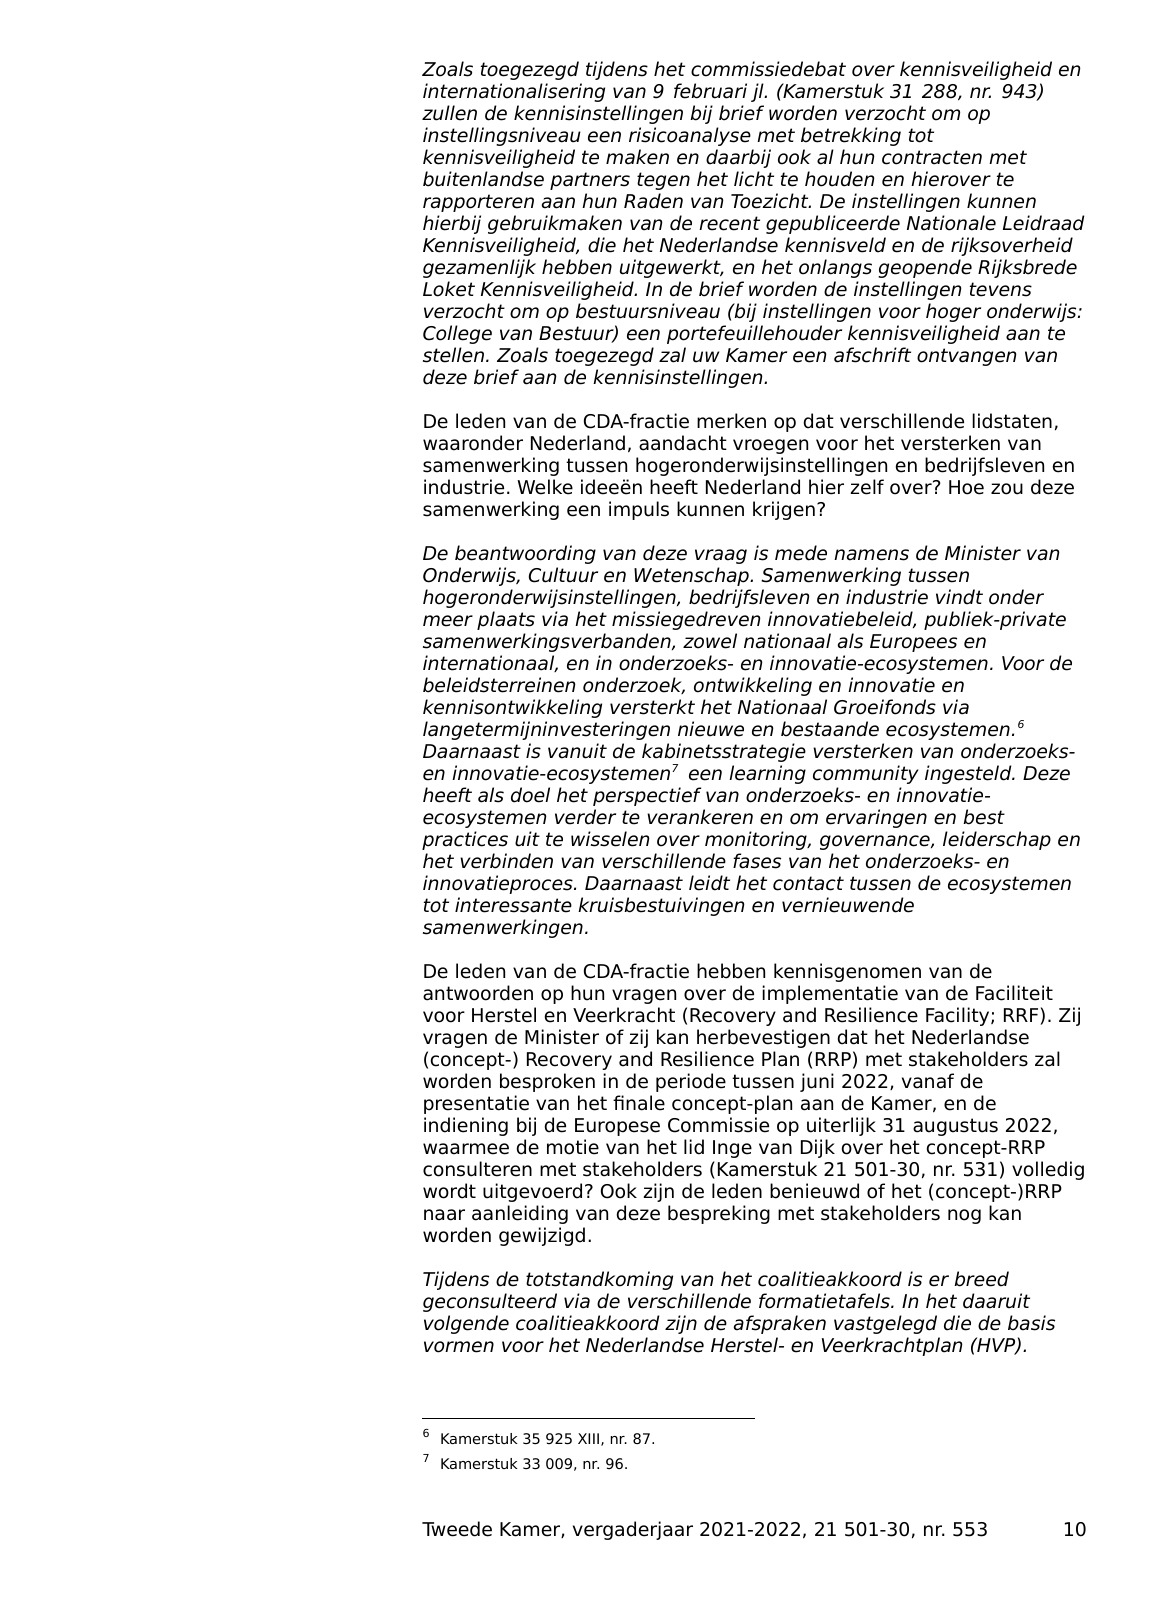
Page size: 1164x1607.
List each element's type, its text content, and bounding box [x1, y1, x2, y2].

text Kamerstuk 35 925 XIII, nr. 87. [422, 1427, 1087, 1449]
text De beantwoording van deze vraag is mede namens de Minister van Onderwijs, Cultuur en Wetenschap. Samenwerking tussen hogeronderwijsinstellingen, bedrijfsleven en industrie vindt onder meer plaats via het missiegedreven innovatiebeleid, publiek-private samenwerkingsverbanden, zowel nationaal als Europees en internationaal, en in onderzoeks- en innovatie-ecosystemen. Voor de beleidsterreinen onderzoek, ontwikkeling en innovatie en kennisontwikkeling versterkt het Nationaal Groeifonds via langetermijninvesteringen nieuwe en bestaande ecosystemen. Daarnaast is vanuit de kabinetsstrategie versterken van onderzoeks- en innovatie-ecosystemen een learning community ingesteld. Deze heeft als doel het perspectief van onderzoeks- en innovatie-ecosystemen verder te verankeren en om ervaringen en best practices uit te wisselen over monitoring, governance, leiderschap en het verbinden van verschillende fases van het onderzoeks- en innovatieproces. Daarnaast leidt het contact tussen de ecosystemen tot interessante kruisbestuivingen en vernieuwende samenwerkingen. [422, 543, 1087, 939]
text Tijdens de totstandkoming van het coalitieakkoord is er breed geconsulteerd via de verschillende formatietafels. In het daaruit volgende coalitieakkoord zijn de afspraken vastgelegd die de basis vormen voor het Nederlandse Herstel- en Veerkrachtplan (HVP). [422, 1269, 1087, 1357]
text Kamerstuk 33 009, nr. 96. [422, 1452, 1087, 1474]
text De leden van de CDA-fractie hebben kennisgenomen van de antwoorden op hun vragen over de implementatie van de Faciliteit voor Herstel en Veerkracht (Recovery and Resilience Facility; RRF). Zij vragen de Minister of zij kan herbevestigen dat het Nederlandse (concept-) Recovery and Resilience Plan (RRP) met stakeholders zal worden besproken in de periode tussen juni 2022, vanaf de presentatie van het finale concept-plan aan de Kamer, en de indiening bij de Europese Commissie op uiterlijk 31 augustus 2022, waarmee de motie van het lid Inge van Dijk over het concept-RRP consulteren met stakeholders (Kamerstuk 21 501-30, nr. 531) volledig wordt uitgevoerd? Ook zijn de leden benieuwd of het (concept-)RRP naar aanleiding van deze bespreking met stakeholders nog kan worden gewijzigd. [422, 961, 1087, 1247]
text Zoals toegezegd tijdens het commissiedebat over kennisveiligheid en internationalisering van 9 februari jl. (Kamerstuk 31 288, nr. 943) zullen de kennisinstellingen bij brief worden verzocht om op instellingsniveau een risicoanalyse met betrekking tot kennisveiligheid te maken en daarbij ook al hun contracten met buitenlandse partners tegen het licht te houden en hierover te rapporteren aan hun Raden van Toezicht. De instellingen kunnen hierbij gebruikmaken van de recent gepubliceerde Nationale Leidraad Kennisveiligheid, die het Nederlandse kennisveld en de rijksoverheid gezamenlijk hebben uitgewerkt, en het onlangs geopende Rijksbrede Loket Kennisveiligheid. In de brief worden de instellingen tevens verzocht om op bestuursniveau (bij instellingen voor hoger onderwijs: College van Bestuur) een portefeuillehouder kennisveiligheid aan te stellen. Zoals toegezegd zal uw Kamer een afschrift ontvangen van deze brief aan de kennisinstellingen. [422, 59, 1087, 389]
text De leden van de CDA-fractie merken op dat verschillende lidstaten, waaronder Nederland, aandacht vroegen voor het versterken van samenwerking tussen hogeronderwijsinstellingen en bedrijfsleven en industrie. Welke ideeën heeft Nederland hier zelf over? Hoe zou deze samenwerking een impuls kunnen krijgen? [422, 411, 1087, 521]
